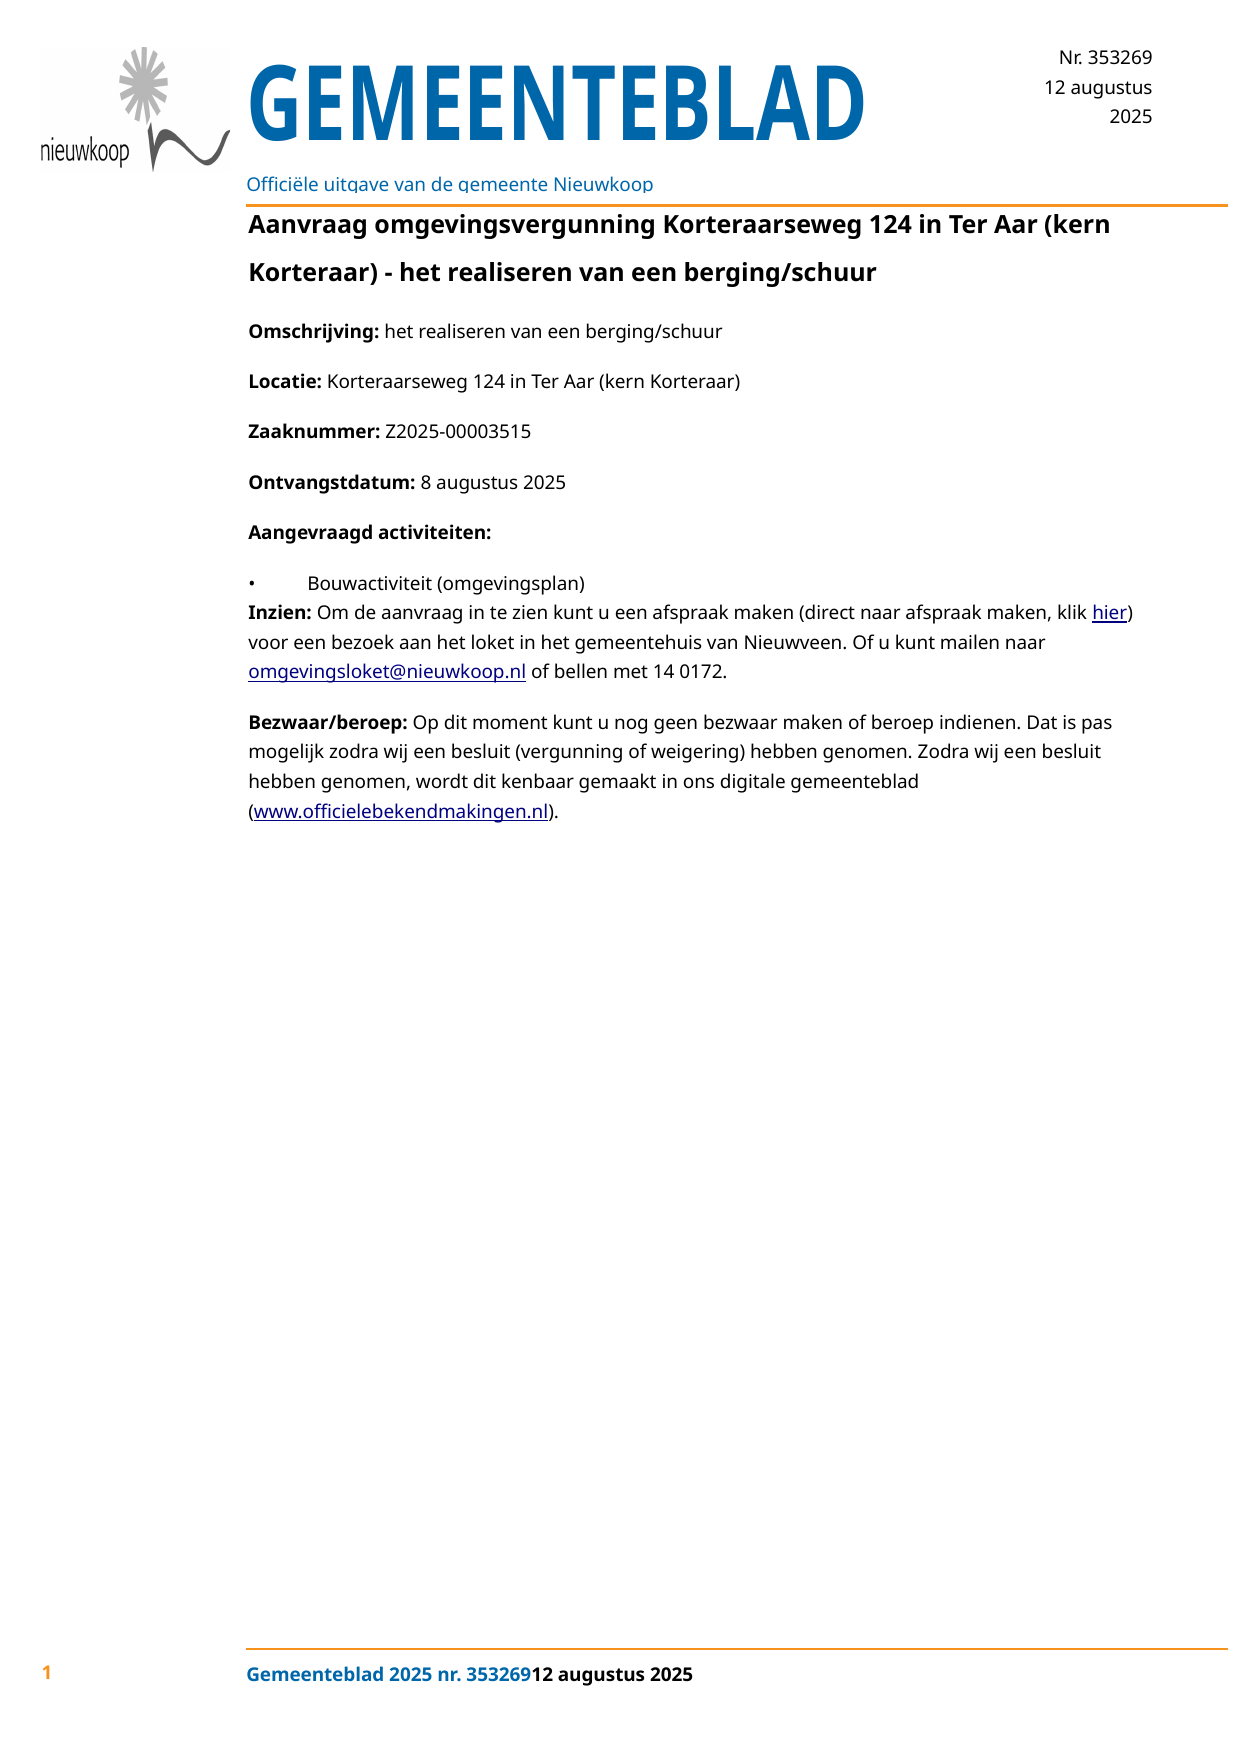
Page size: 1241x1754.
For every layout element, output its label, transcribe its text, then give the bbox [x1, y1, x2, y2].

list Bouwactiviteit (omgevingsplan) [248, 570, 1152, 596]
text Ontvangstdatum: 8 augustus 2025 [248, 469, 1152, 495]
text Zaaknummer: Z2025-00003515 [248, 419, 1152, 444]
text Omschrijving: het realiseren van een berging/schuur [248, 318, 1152, 344]
text Aanvraag omgevingsvergunning Korteraarseweg 124 in Ter Aar (kern Korteraar) - het realiseren van een berging/schuur [248, 207, 1152, 288]
text Inzien: Om de aanvraag in te zien kunt u een afspraak maken (direct naar afspraak maken, klik hier) voor een bezoek aan het loket in het gemeentehuis van Nieuwveen. Of u kunt mailen naar omgevingsloket@nieuwkoop.nl of bellen met 14 0172. [248, 599, 1152, 684]
text Aangevraagd activiteiten: [248, 519, 1152, 545]
picture [41, 47, 231, 172]
text Bezwaar/beroep: Op dit moment kunt u nog geen bezwaar maken of beroep indienen. Dat is pas mogelijk zodra wij een besluit (vergunning of weigering) hebben genomen. Zodra wij een besluit hebben genomen, wordt dit kenbaar gemaakt in ons digitale gemeenteblad (www.officielebekendmakingen.nl). [248, 709, 1152, 824]
text Locatie: Korteraarseweg 124 in Ter Aar (kern Korteraar) [248, 368, 1152, 394]
